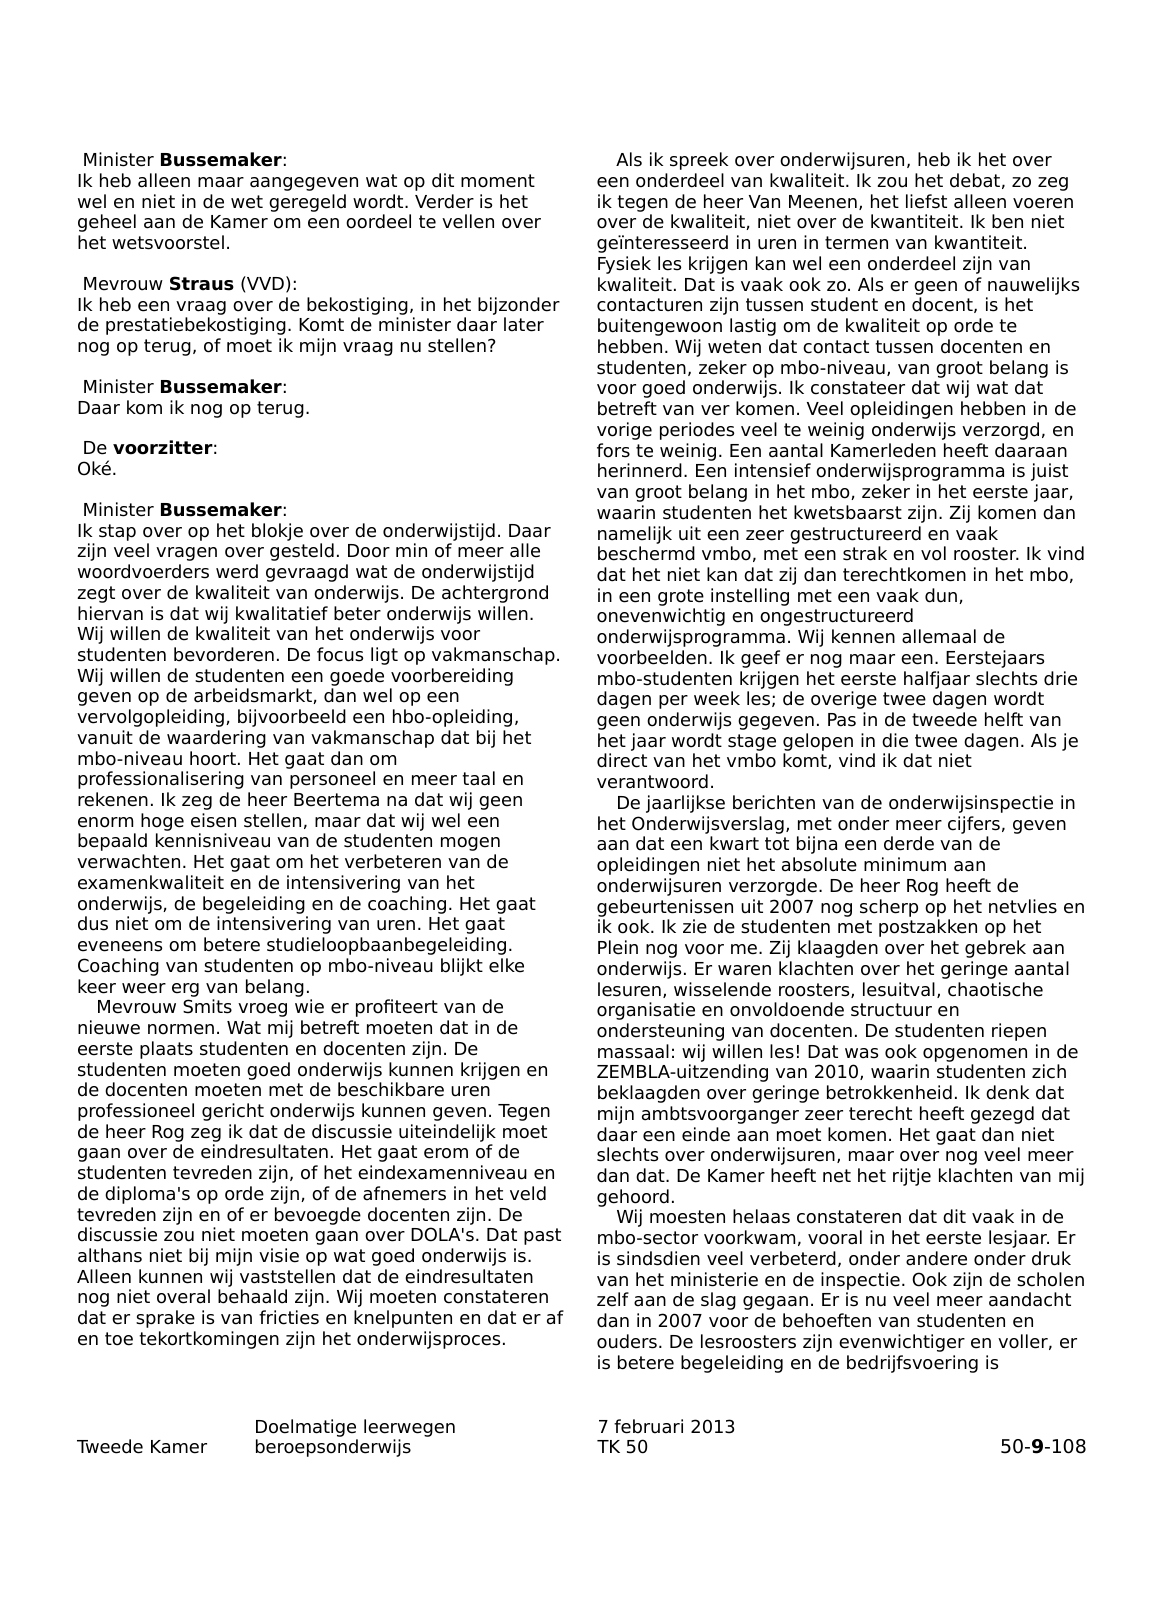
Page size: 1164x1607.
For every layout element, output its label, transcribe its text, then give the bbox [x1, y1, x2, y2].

text Minister Bussemaker: [77, 377, 567, 397]
text Minister Bussemaker: [77, 150, 567, 171]
text De jaarlijkse berichten van de onderwijsinspectie in het Onderwijsverslag, met onder meer cijfers, geven aan dat een kwart tot bijna een derde van de opleidingen niet het absolute minimum aan onderwijsuren verzorgde. De heer Rog heeft de gebeurtenissen uit 2007 nog scherp op het netvlies en ik ook. Ik zie de studenten met postzakken op het Plein nog voor me. Zij klaagden over het gebrek aan onderwijs. Er waren klachten over het geringe aantal lesuren, wisselende roosters, lesuitval, chaotische organisatie en onvoldoende structuur en ondersteuning van docenten. De studenten riepen massaal: wij willen les! Dat was ook opgenomen in de ZEMBLA-uitzending van 2010, waarin studenten zich beklaagden over geringe betrokkenheid. Ik denk dat mijn ambtsvoorganger zeer terecht heeft gezegd dat daar een einde aan moet komen. Het gaat dan niet slechts over onderwijsuren, maar over nog veel meer dan dat. De Kamer heeft net het rijtje klachten van mij gehoord. [596, 793, 1087, 1207]
text Ik heb een vraag over de bekostiging, in het bijzonder de prestatiebekostiging. Komt de minister daar later nog op terug, of moet ik mijn vraag nu stellen? [77, 294, 567, 357]
text Mevrouw Smits vroeg wie er profiteert van de nieuwe normen. Wat mij betreft moeten dat in de eerste plaats studenten en docenten zijn. De studenten moeten goed onderwijs kunnen krijgen en de docenten moeten met de beschikbare uren professioneel gericht onderwijs kunnen geven. Tegen de heer Rog zeg ik dat de discussie uiteindelijk moet gaan over de eindresultaten. Het gaat erom of de studenten tevreden zijn, of het eindexamenniveau en de diploma's op orde zijn, of de afnemers in het veld tevreden zijn en of er bevoegde docenten zijn. De discussie zou niet moeten gaan over DOLA's. Dat past althans niet bij mijn visie op wat goed onderwijs is. Alleen kunnen wij vaststellen dat de eindresultaten nog niet overal behaald zijn. Wij moeten constateren dat er sprake is van fricties en knelpunten en dat er af en toe tekortkomingen zijn het onderwijsproces. [77, 997, 567, 1349]
text Wij moesten helaas constateren dat dit vaak in de mbo-sector voorkwam, vooral in het eerste lesjaar. Er is sindsdien veel verbeterd, onder andere onder druk van het ministerie en de inspectie. Ook zijn de scholen zelf aan de slag gegaan. Er is nu veel meer aandacht dan in 2007 voor de behoeften van studenten en ouders. De lesroosters zijn evenwichtiger en voller, er is betere begeleiding en de bedrijfsvoering is [596, 1207, 1087, 1373]
text Ik heb alleen maar aangegeven wat op dit moment wel en niet in de wet geregeld wordt. Verder is het geheel aan de Kamer om een oordeel te vellen over het wetsvoorstel. [77, 171, 567, 254]
text Minister Bussemaker: [77, 500, 567, 520]
text Oké. [77, 459, 567, 480]
text Mevrouw Straus (VVD): [77, 274, 567, 294]
text Als ik spreek over onderwijsuren, heb ik het over een onderdeel van kwaliteit. Ik zou het debat, zo zeg ik tegen de heer Van Meenen, het liefst alleen voeren over de kwaliteit, niet over de kwantiteit. Ik ben niet geïnteresseerd in uren in termen van kwantiteit. Fysiek les krijgen kan wel een onderdeel zijn van kwaliteit. Dat is vaak ook zo. Als er geen of nauwelijks contacturen zijn tussen student en docent, is het buitengewoon lastig om de kwaliteit op orde te hebben. Wij weten dat contact tussen docenten en studenten, zeker op mbo-niveau, van groot belang is voor goed onderwijs. Ik constateer dat wij wat dat betreft van ver komen. Veel opleidingen hebben in de vorige periodes veel te weinig onderwijs verzorgd, en fors te weinig. Een aantal Kamerleden heeft daaraan herinnerd. Een intensief onderwijsprogramma is juist van groot belang in het mbo, zeker in het eerste jaar, waarin studenten het kwetsbaarst zijn. Zij komen dan namelijk uit een zeer gestructureerd en vaak beschermd vmbo, met een strak en vol rooster. Ik vind dat het niet kan dat zij dan terechtkomen in het mbo, in een grote instelling met een vaak dun, onevenwichtig en ongestructureerd onderwijsprogramma. Wij kennen allemaal de voorbeelden. Ik geef er nog maar een. Eerstejaars mbo-studenten krijgen het eerste halfjaar slechts drie dagen per week les; de overige twee dagen wordt geen onderwijs gegeven. Pas in de tweede helft van het jaar wordt stage gelopen in die twee dagen. Als je direct van het vmbo komt, vind ik dat niet verantwoord. [596, 150, 1087, 793]
text De voorzitter: [77, 438, 567, 459]
text Daar kom ik nog op terug. [77, 397, 567, 418]
text Ik stap over op het blokje over de onderwijstijd. Daar zijn veel vragen over gesteld. Door min of meer alle woordvoerders werd gevraagd wat de onderwijstijd zegt over de kwaliteit van onderwijs. De achtergrond hiervan is dat wij kwalitatief beter onderwijs willen. Wij willen de kwaliteit van het onderwijs voor studenten bevorderen. De focus ligt op vakmanschap. Wij willen de studenten een goede voorbereiding geven op de arbeidsmarkt, dan wel op een vervolgopleiding, bijvoorbeeld een hbo-opleiding, vanuit de waardering van vakmanschap dat bij het mbo-niveau hoort. Het gaat dan om professionalisering van personeel en meer taal en rekenen. Ik zeg de heer Beertema na dat wij geen enorm hoge eisen stellen, maar dat wij wel een bepaald kennisniveau van de studenten mogen verwachten. Het gaat om het verbeteren van de examenkwaliteit en de intensivering van het onderwijs, de begeleiding en de coaching. Het gaat dus niet om de intensivering van uren. Het gaat eveneens om betere studieloopbaanbegeleiding. Coaching van studenten op mbo-niveau blijkt elke keer weer erg van belang. [77, 520, 567, 997]
